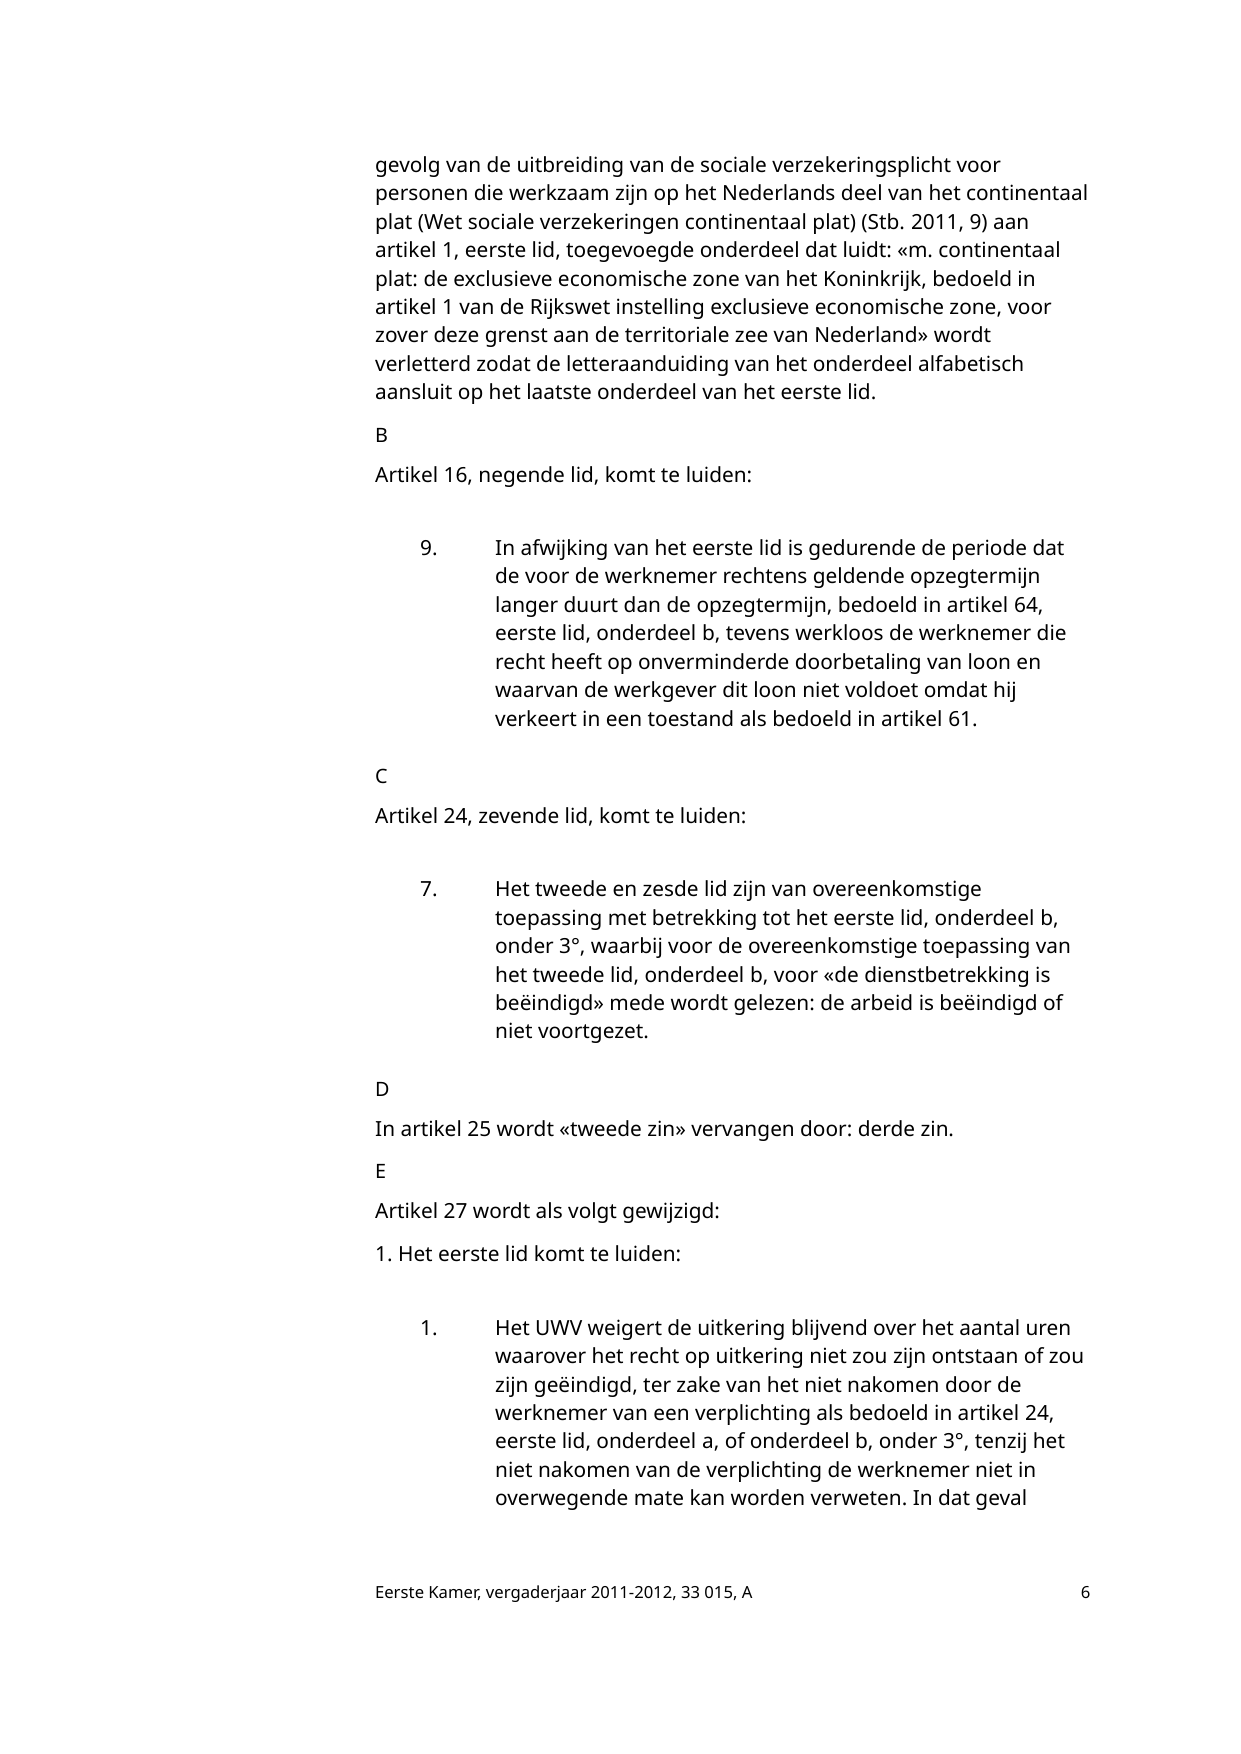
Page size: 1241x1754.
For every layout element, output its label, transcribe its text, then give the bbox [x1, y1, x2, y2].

text Artikel 24, zevende lid, komt te luiden: [375, 801, 1090, 829]
text Artikel 27 wordt als volgt gewijzigd: [375, 1196, 1090, 1224]
list In afwijking van het eerste lid is gedurende de periode dat de voor de werknemer rechtens geldende opzegtermijn langer duurt dan de opzegtermijn, bedoeld in artikel 64, eerste lid, onderdeel b, tevens werkloos de werknemer die recht heeft op onverminderde doorbetaling van loon en waarvan de werkgever dit loon niet voldoet omdat hij verkeert in een toestand als bedoeld in artikel 61. [420, 533, 1090, 732]
text 1. Het eerste lid komt te luiden: [375, 1239, 1090, 1268]
list Het tweede en zesde lid zijn van overeenkomstige toepassing met betrekking tot het eerste lid, onderdeel b, onder 3°, waarbij voor de overeenkomstige toepassing van het tweede lid, onderdeel b, voor «de dienstbetrekking is beëindigd» mede wordt gelezen: de arbeid is beëindigd of niet voortgezet. [420, 874, 1090, 1045]
text D [375, 1075, 1090, 1102]
text E [375, 1157, 1090, 1184]
text In artikel 25 wordt «tweede zin» vervangen door: derde zin. [375, 1114, 1090, 1142]
text Artikel 16, negende lid, komt te luiden: [375, 460, 1090, 488]
text gevolg van de uitbreiding van de sociale verzekeringsplicht voor personen die werkzaam zijn op het Nederlands deel van het continentaal plat (Wet sociale verzekeringen continentaal plat) (Stb. 2011, 9) aan artikel 1, eerste lid, toegevoegde onderdeel dat luidt: «m. continentaal plat: de exclusieve economische zone van het Koninkrijk, bedoeld in artikel 1 van de Rijkswet instelling exclusieve economische zone, voor zover deze grenst aan de territoriale zee van Nederland» wordt verletterd zodat de letteraanduiding van het onderdeel alfabetisch aansluit op het laatste onderdeel van het eerste lid. [375, 150, 1090, 406]
list Het UWV weigert de uitkering blijvend over het aantal uren waarover het recht op uitkering niet zou zijn ontstaan of zou zijn geëindigd, ter zake van het niet nakomen door de werknemer van een verplichting als bedoeld in artikel 24, eerste lid, onderdeel a, of onderdeel b, onder 3°, tenzij het niet nakomen van de verplichting de werknemer niet in overwegende mate kan worden verweten. In dat geval [420, 1313, 1090, 1512]
text B [375, 421, 1090, 448]
text C [375, 762, 1090, 789]
